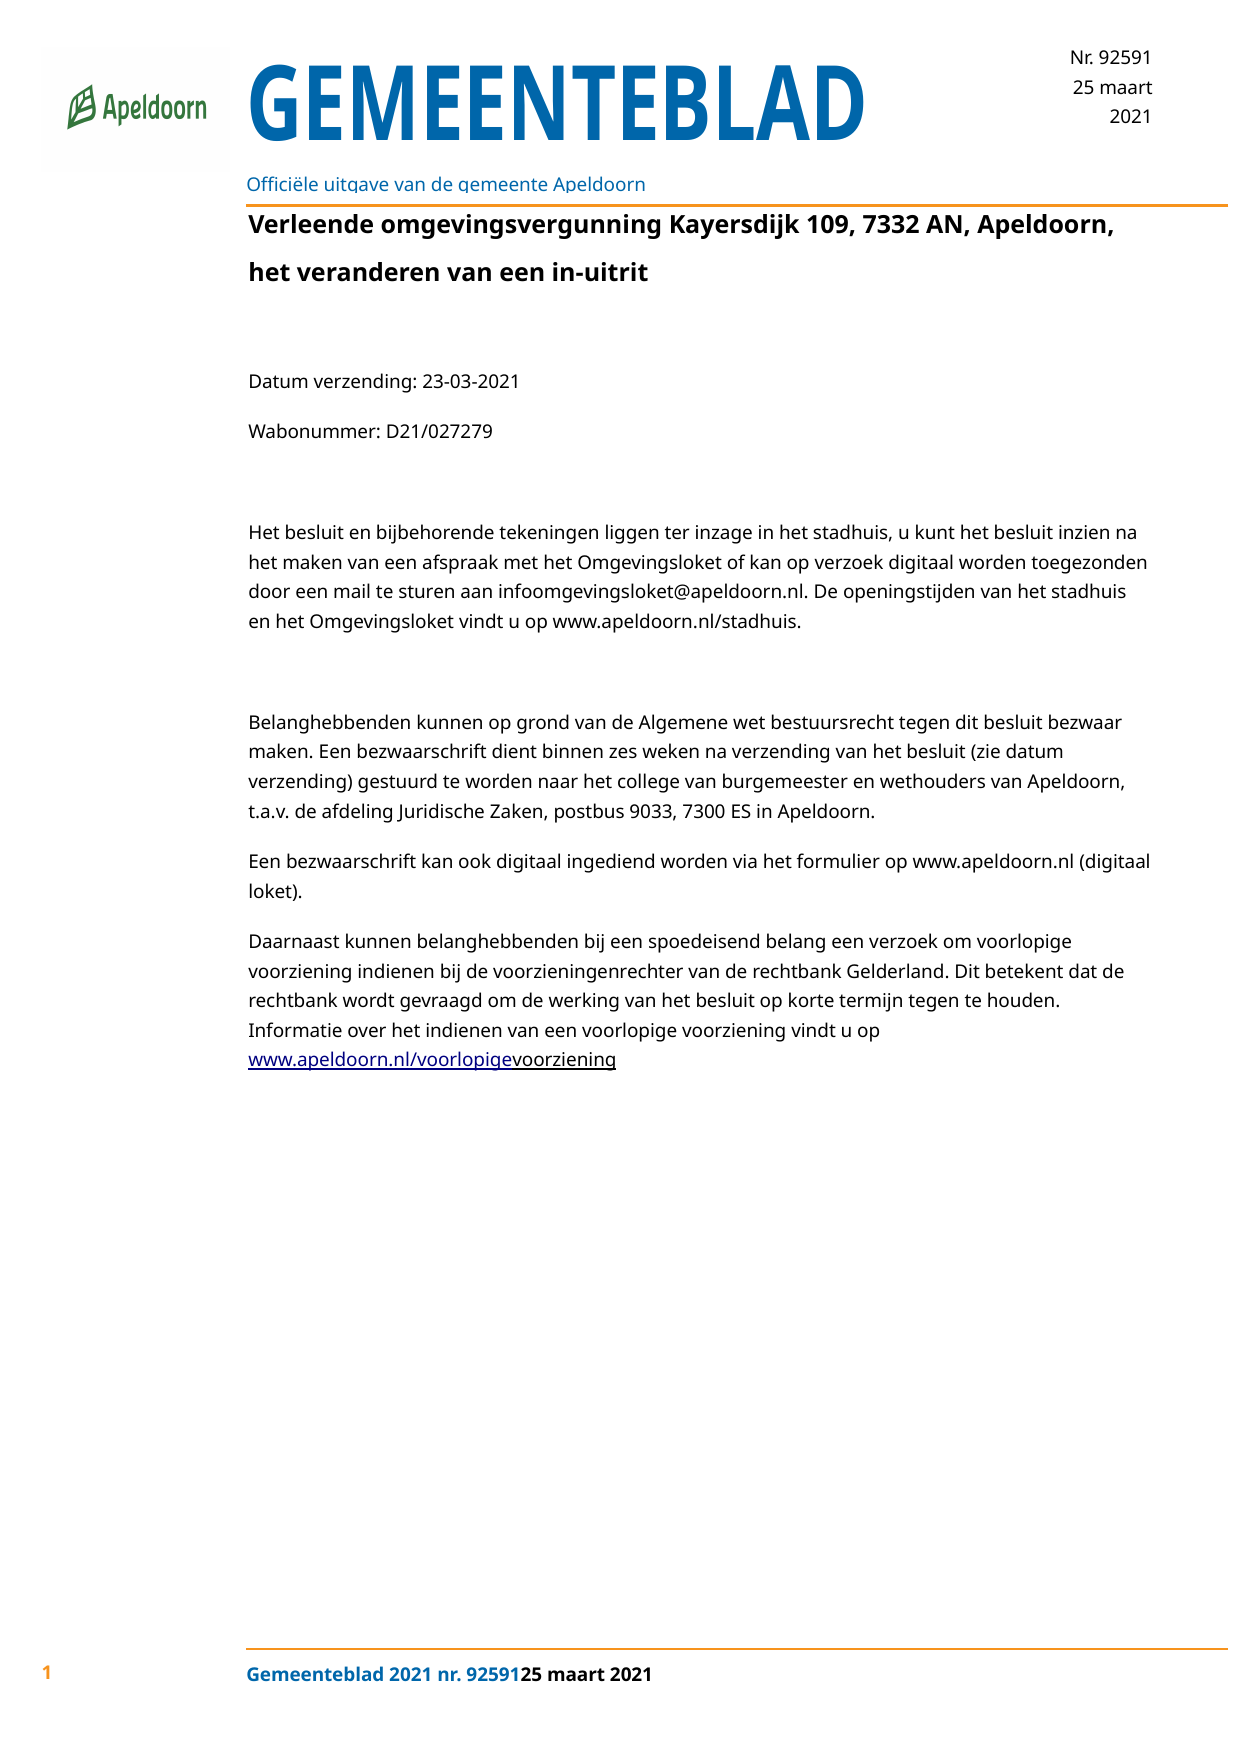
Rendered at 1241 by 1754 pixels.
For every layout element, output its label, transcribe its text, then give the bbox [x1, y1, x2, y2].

text Wabonummer: D21/027279 [248, 419, 1152, 444]
text Verleende omgevingsvergunning Kayersdijk 109, 7332 AN, Apeldoorn, het veranderen van een in-uitrit [248, 207, 1152, 288]
picture [41, 47, 231, 172]
text Het besluit en bijbehorende tekeningen liggen ter inzage in het stadhuis, u kunt het besluit inzien na het maken van een afspraak met het Omgevingsloket of kan op verzoek digitaal worden toegezonden door een mail te sturen aan infoomgevingsloket@apeldoorn.nl. De openingstijden van het stadhuis en het Omgevingsloket vindt u op www.apeldoorn.nl/stadhuis. [248, 519, 1152, 634]
text Daarnaast kunnen belanghebbenden bij een spoedeisend belang een verzoek om voorlopige voorziening indienen bij de voorzieningenrechter van de rechtbank Gelderland. Dit betekent dat de rechtbank wordt gevraagd om de werking van het besluit op korte termijn tegen te houden. Informatie over het indienen van een voorlopige voorziening vindt u op www.apeldoorn.nl/voorlopigevoorziening [248, 928, 1152, 1072]
text Een bezwaarschrift kan ook digitaal ingediend worden via het formulier op www.apeldoorn.nl (digitaal loket). [248, 848, 1152, 904]
text Datum verzending: 23-03-2021 [248, 368, 1152, 394]
text Belanghebbenden kunnen op grond van de Algemene wet bestuursrecht tegen dit besluit bezwaar maken. Een bezwaarschrift dient binnen zes weken na verzending van het besluit (zie datum verzending) gestuurd te worden naar het college van burgemeester en wethouders van Apeldoorn, t.a.v. de afdeling Juridische Zaken, postbus 9033, 7300 ES in Apeldoorn. [248, 709, 1152, 824]
